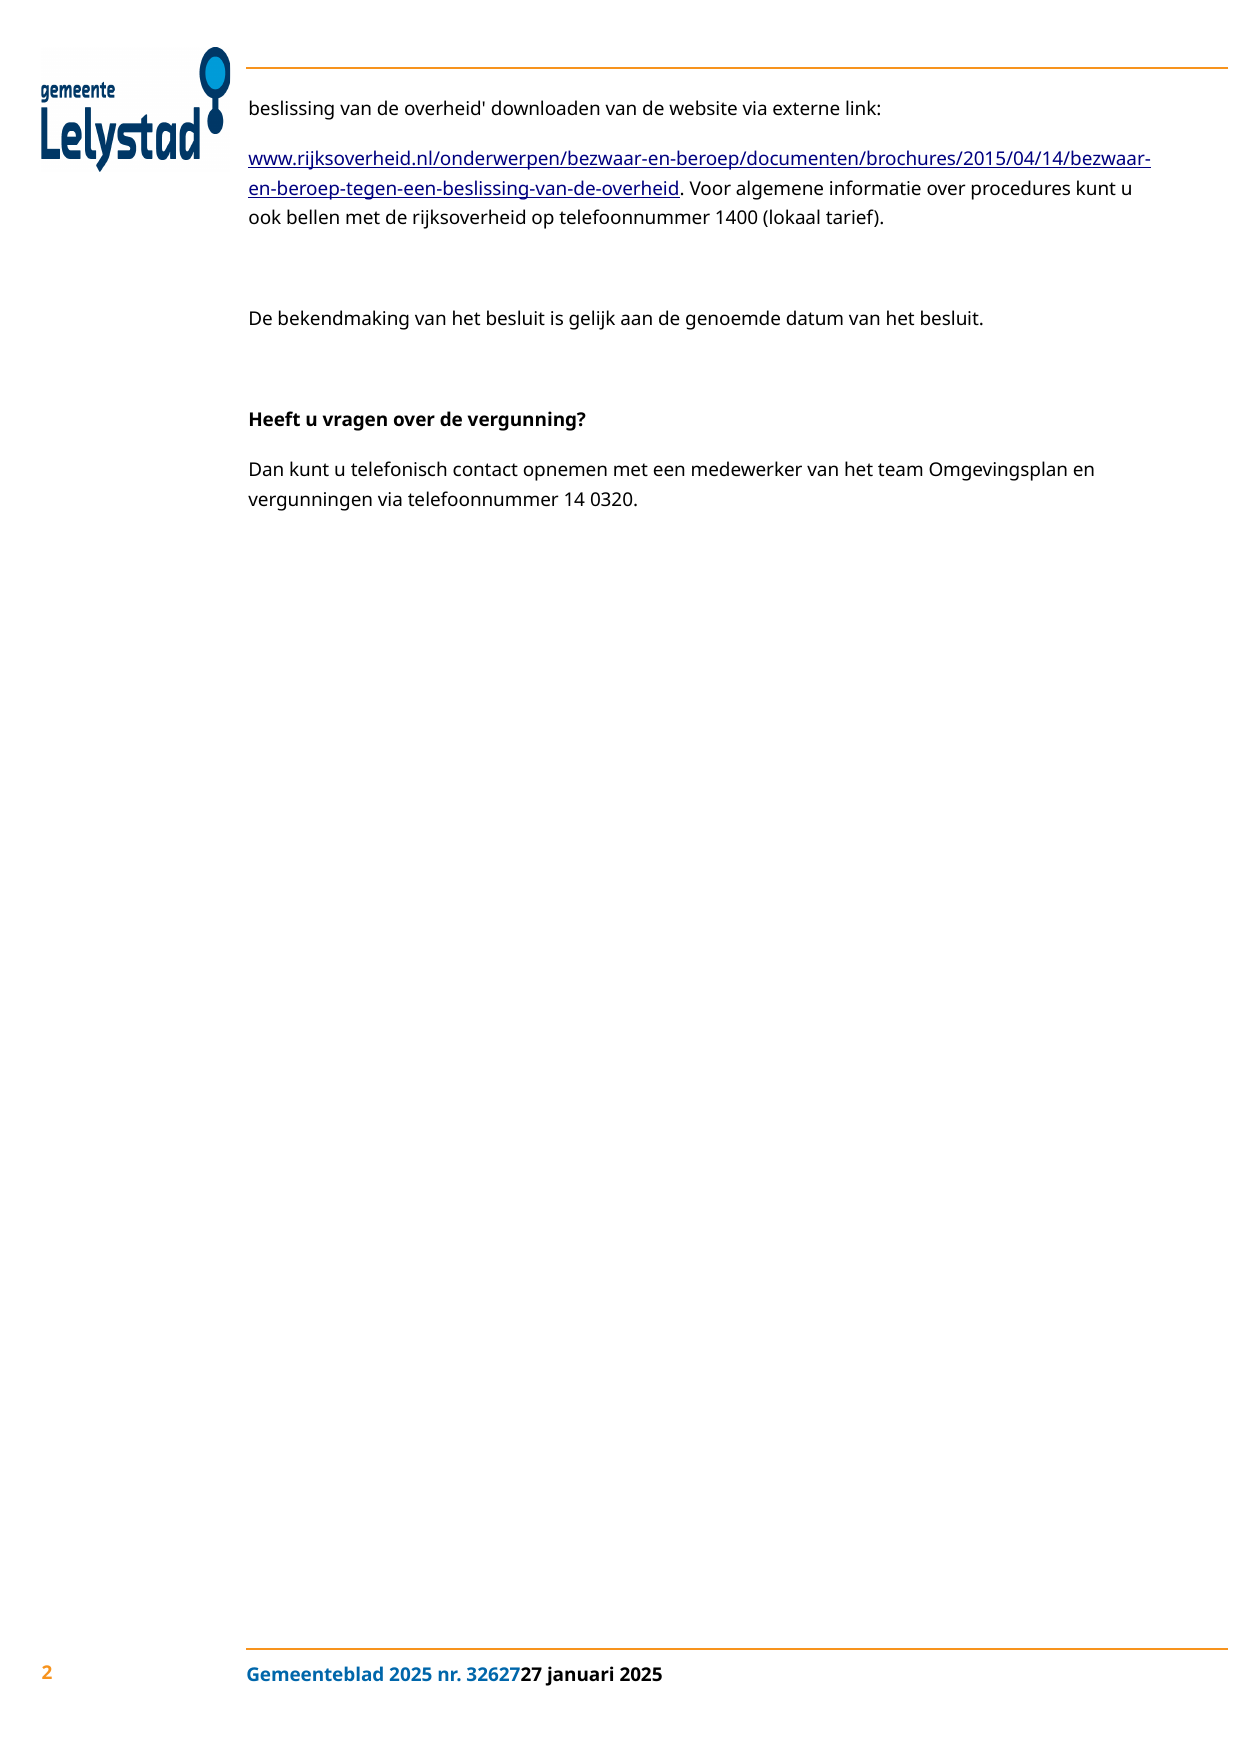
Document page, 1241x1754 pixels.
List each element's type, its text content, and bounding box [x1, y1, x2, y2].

text De bekendmaking van het besluit is gelijk aan de genoemde datum van het besluit. [248, 305, 1152, 331]
picture [41, 47, 231, 172]
text Heeft u vragen over de vergunning? [248, 406, 1152, 432]
text Dan kunt u telefonisch contact opnemen met een medewerker van het team Omgevingsplan en vergunningen via telefoonnummer 14 0320. [248, 456, 1152, 512]
text www.rijksoverheid.nl/onderwerpen/bezwaar-en-beroep/documenten/brochures/2015/04/14/bezwaar-en-beroep-tegen-een-beslissing-van-de-overheid. Voor algemene informatie over procedures kunt u ook bellen met de rijksoverheid op telefoonnummer 1400 (lokaal tarief). [248, 145, 1152, 230]
text beslissing van de overheid' downloaden van de website via externe link: [248, 95, 1152, 121]
